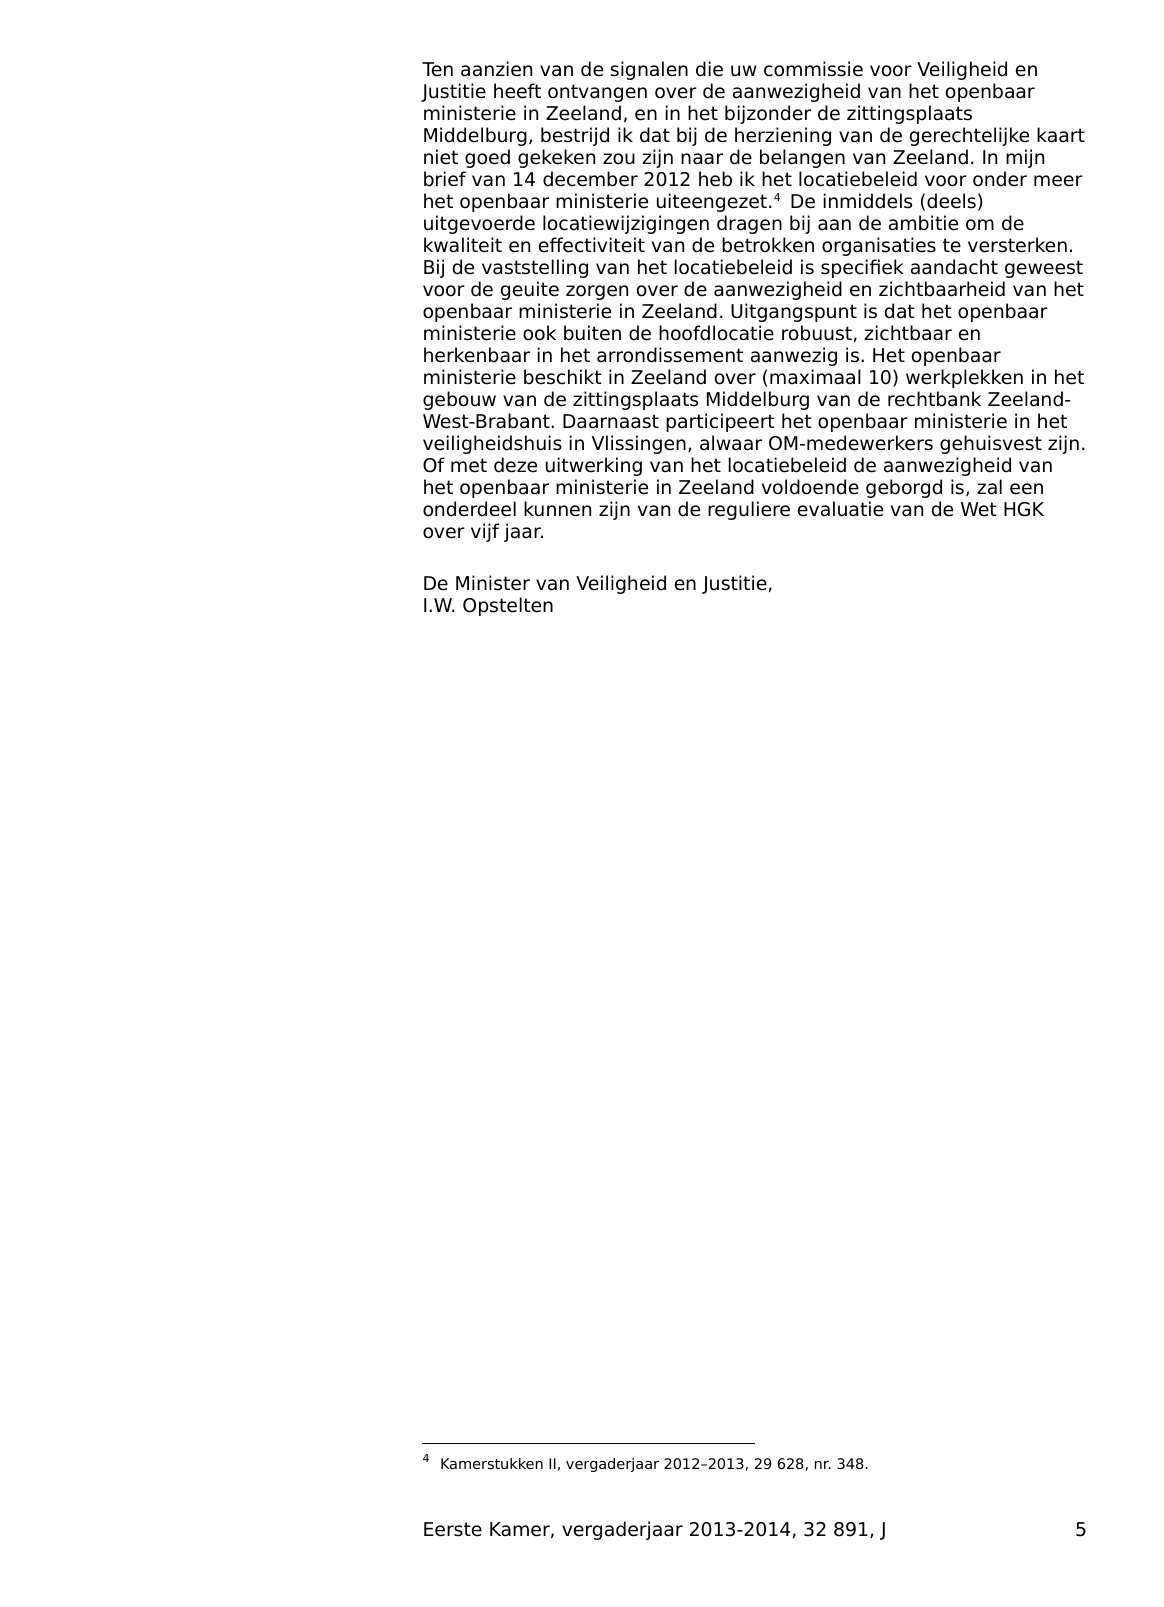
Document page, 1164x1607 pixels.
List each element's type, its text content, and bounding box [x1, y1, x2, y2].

text De Minister van Veiligheid en Justitie, I.W. Opstelten [422, 573, 1087, 617]
text Bij de vaststelling van het locatiebeleid is specifiek aandacht geweest voor de geuite zorgen over de aanwezigheid en zichtbaarheid van het openbaar ministerie in Zeeland. Uitgangspunt is dat het openbaar ministerie ook buiten de hoofdlocatie robuust, zichtbaar en herkenbaar in het arrondissement aanwezig is. Het openbaar ministerie beschikt in Zeeland over (maximaal 10) werkplekken in het gebouw van de zittingsplaats Middelburg van de rechtbank Zeeland-West-Brabant. Daarnaast participeert het openbaar ministerie in het veiligheidshuis in Vlissingen, alwaar OM-medewerkers gehuisvest zijn. Of met deze uitwerking van het locatiebeleid de aanwezigheid van het openbaar ministerie in Zeeland voldoende geborgd is, zal een onderdeel kunnen zijn van de reguliere evaluatie van de Wet HGK over vijf jaar. [422, 257, 1087, 543]
text Ten aanzien van de signalen die uw commissie voor Veiligheid en Justitie heeft ontvangen over de aanwezigheid van het openbaar ministerie in Zeeland, en in het bijzonder de zittingsplaats Middelburg, bestrijd ik dat bij de herziening van de gerechtelijke kaart niet goed gekeken zou zijn naar de belangen van Zeeland. In mijn brief van 14 december 2012 heb ik het locatiebeleid voor onder meer het openbaar ministerie uiteengezet. De inmiddels (deels) uitgevoerde locatiewijzigingen dragen bij aan de ambitie om de kwaliteit en effectiviteit van de betrokken organisaties te versterken. [422, 59, 1087, 257]
text Kamerstukken II, vergaderjaar 2012–2013, 29 628, nr. 348. [422, 1452, 1087, 1474]
